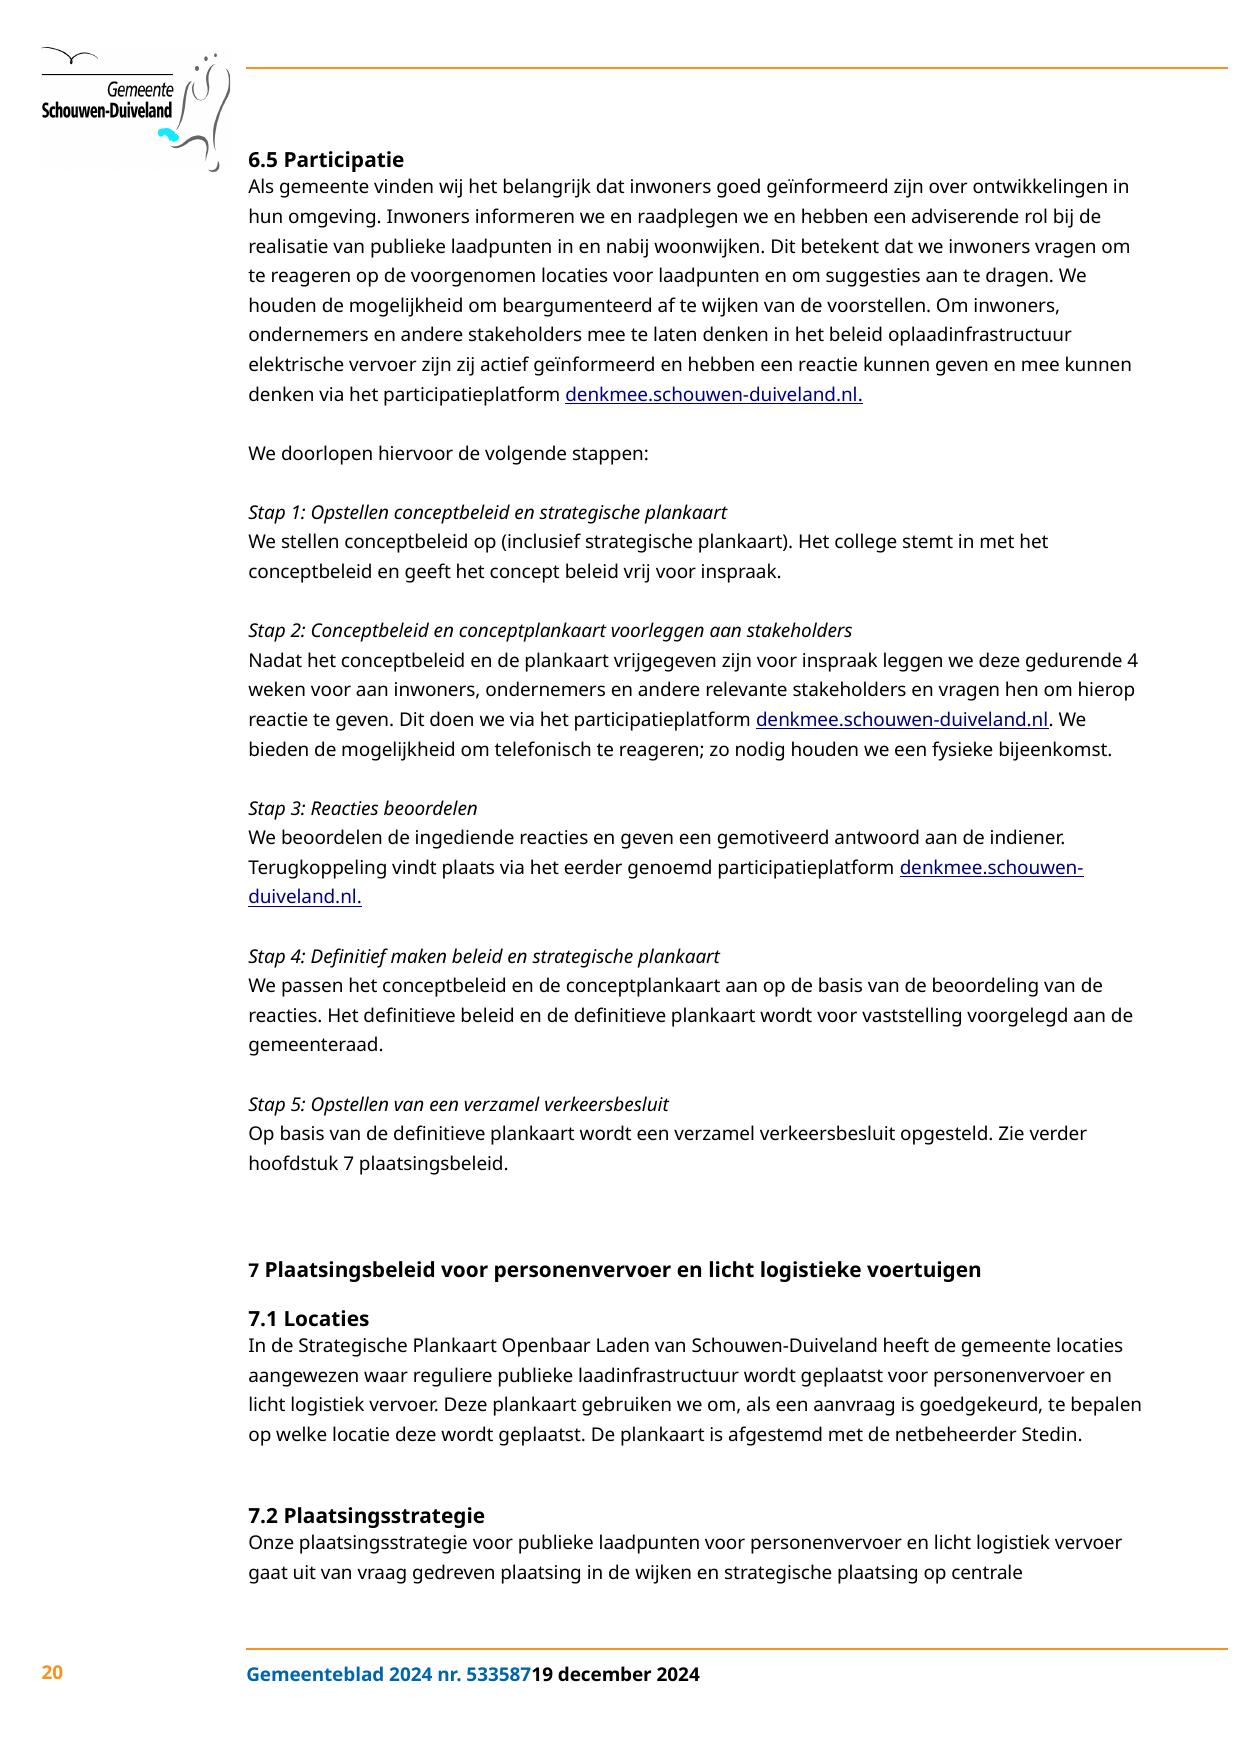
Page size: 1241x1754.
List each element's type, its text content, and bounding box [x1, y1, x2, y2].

text We beoordelen de ingediende reacties en geven een gemotiveerd antwoord aan de indiener. Terugkoppeling vindt plaats via het eerder genoemd participatieplatform denkmee.schouwen-duiveland.nl. [248, 824, 1152, 909]
text Stap 4: Definitief maken beleid en strategische plankaart [248, 943, 1152, 968]
text We stellen conceptbeleid op (inclusief strategische plankaart). Het college stemt in met het conceptbeleid en geeft het concept beleid vrij voor inspraak. [248, 529, 1152, 584]
text 7 Plaatsingsbeleid voor personenvervoer en licht logistieke voertuigen [248, 1255, 1152, 1283]
text We passen het conceptbeleid en de conceptplankaart aan op de basis van de beoordeling van de reacties. Het definitieve beleid en de definitieve plankaart wordt voor vaststelling voorgelegd aan de gemeenteraad. [248, 972, 1152, 1057]
text 7.2 Plaatsingsstrategie [248, 1501, 1152, 1529]
text 7.1 Locaties [248, 1304, 1152, 1332]
text Stap 5: Opstellen van een verzamel verkeersbesluit [248, 1091, 1152, 1116]
text Als gemeente vinden wij het belangrijk dat inwoners goed geïnformeerd zijn over ontwikkelingen in hun omgeving. Inwoners informeren we en raadplegen we en hebben een adviserende rol bij de realisatie van publieke laadpunten in en nabij woonwijken. Dit betekent dat we inwoners vragen om te reageren op de voorgenomen locaties voor laadpunten en om suggesties aan te dragen. We houden de mogelijkheid om beargumenteerd af te wijken van de voorstellen. Om inwoners, ondernemers en andere stakeholders mee te laten denken in het beleid oplaadinfrastructuur elektrische vervoer zijn zij actief geïnformeerd en hebben een reactie kunnen geven en mee kunnen denken via het participatieplatform denkmee.schouwen-duiveland.nl. [248, 174, 1152, 406]
text Nadat het conceptbeleid en de plankaart vrijgegeven zijn voor inspraak leggen we deze gedurende 4 weken voor aan inwoners, ondernemers en andere relevante stakeholders en vragen hen om hierop reactie te geven. Dit doen we via het participatieplatform denkmee.schouwen-duiveland.nl. We bieden de mogelijkheid om telefonisch te reageren; zo nodig houden we een fysieke bijeenkomst. [248, 647, 1152, 761]
text In de Strategische Plankaart Openbaar Laden van Schouwen-Duiveland heeft de gemeente locaties aangewezen waar reguliere publieke laadinfrastructuur wordt geplaatst voor personenvervoer en licht logistiek vervoer. Deze plankaart gebruiken we om, als een aanvraag is goedgekeurd, te bepalen op welke locatie deze wordt geplaatst. De plankaart is afgestemd met de netbeheerder Stedin. [248, 1332, 1152, 1447]
text Stap 3: Reacties beoordelen [248, 795, 1152, 821]
text 6.5 Participatie [248, 145, 1152, 174]
text Onze plaatsingsstrategie voor publieke laadpunten voor personenvervoer en licht logistiek vervoer gaat uit van vraag gedreven plaatsing in de wijken en strategische plaatsing op centrale [248, 1529, 1152, 1585]
text Stap 2: Conceptbeleid en conceptplankaart voorleggen aan stakeholders [248, 617, 1152, 643]
picture [41, 47, 231, 172]
text Stap 1: Opstellen conceptbeleid en strategische plankaart [248, 499, 1152, 525]
text We doorlopen hiervoor de volgende stappen: [248, 440, 1152, 466]
text Op basis van de definitieve plankaart wordt een verzamel verkeersbesluit opgesteld. Zie verder hoofdstuk 7 plaatsingsbeleid. [248, 1120, 1152, 1176]
